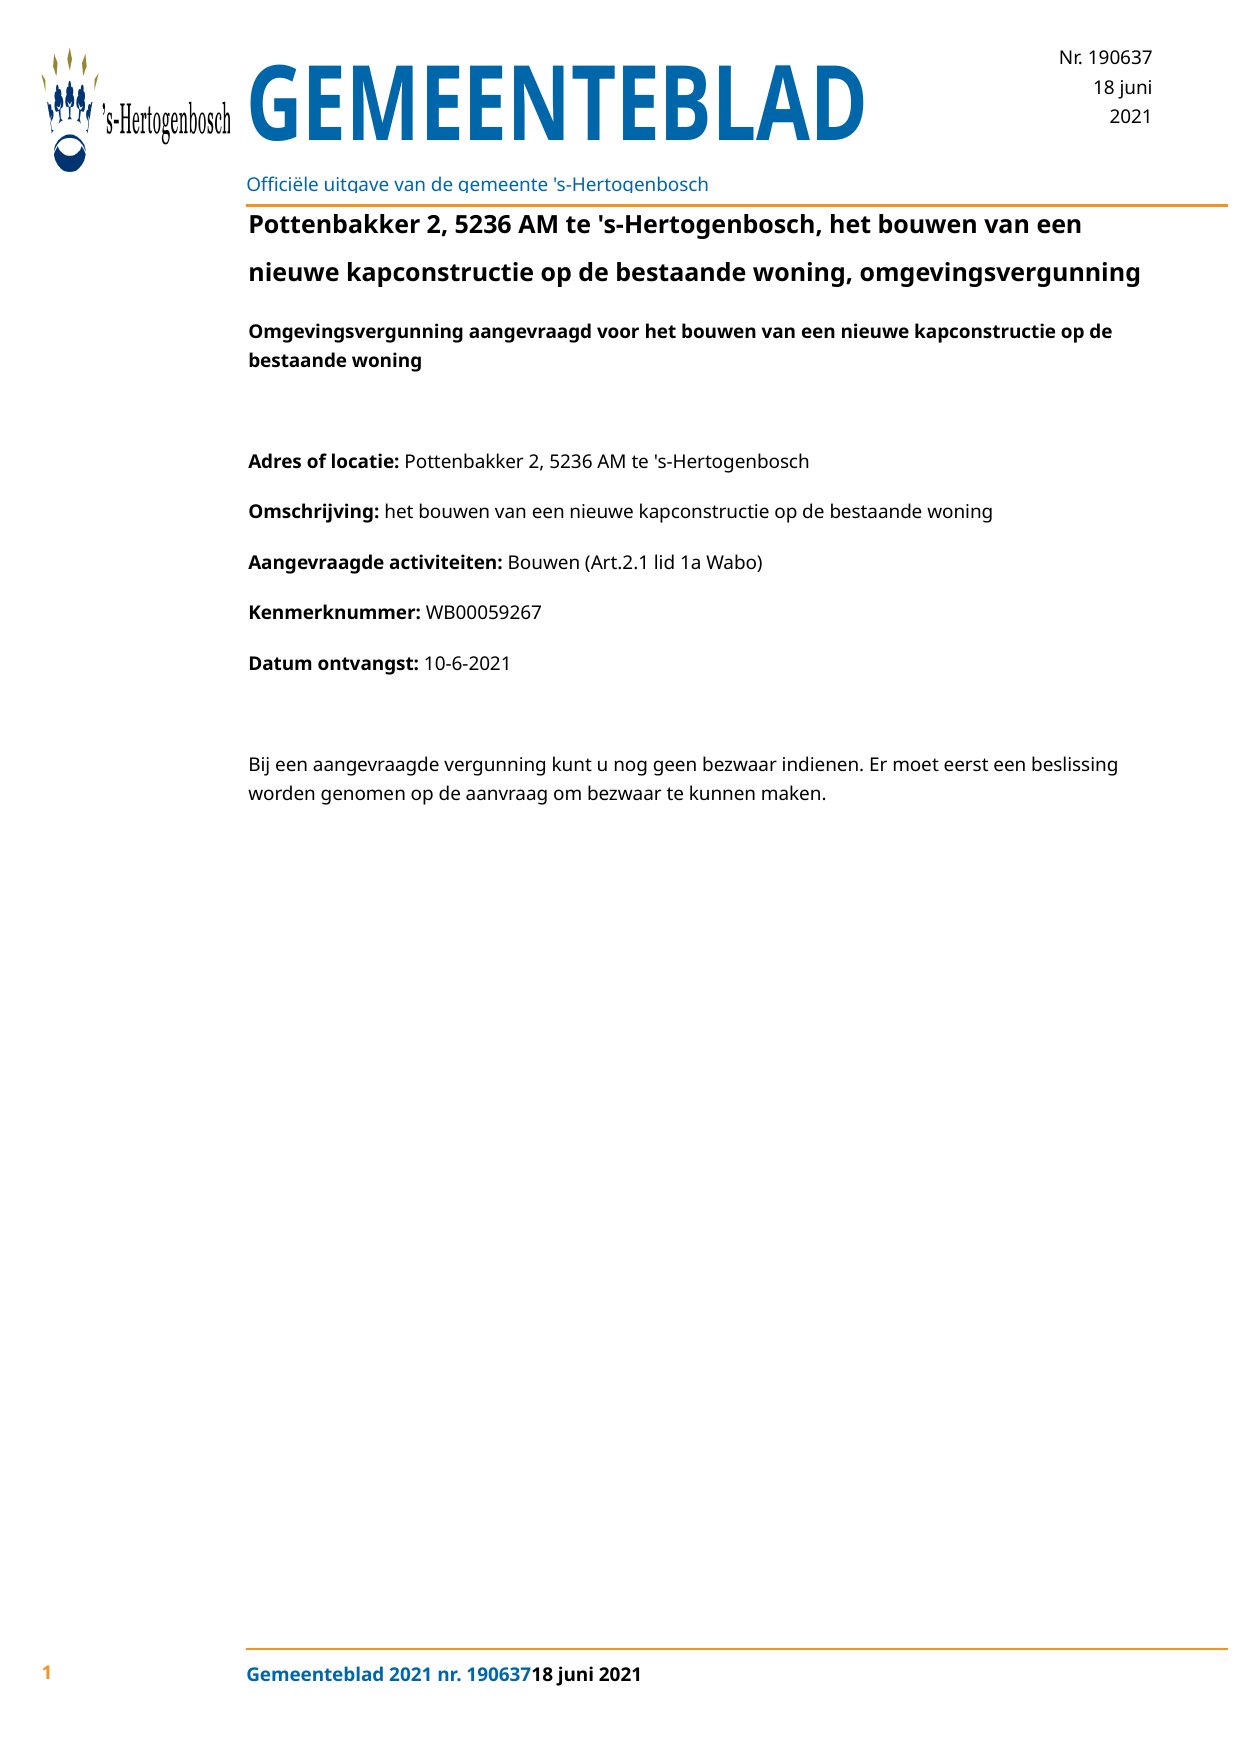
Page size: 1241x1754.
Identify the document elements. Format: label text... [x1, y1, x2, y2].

picture [41, 47, 231, 172]
text Datum ontvangst: 10-6-2021 [248, 650, 1152, 676]
text Pottenbakker 2, 5236 AM te 's-Hertogenbosch, het bouwen van een nieuwe kapconstructie op de bestaande woning, omgevingsvergunning [248, 207, 1152, 288]
text Adres of locatie: Pottenbakker 2, 5236 AM te 's-Hertogenbosch [248, 448, 1152, 474]
text Aangevraagde activiteiten: Bouwen (Art.2.1 lid 1a Wabo) [248, 549, 1152, 575]
text Omschrijving: het bouwen van een nieuwe kapconstructie op de bestaande woning [248, 499, 1152, 524]
text Bij een aangevraagde vergunning kunt u nog geen bezwaar indienen. Er moet eerst een beslissing worden genomen op de aanvraag om bezwaar te kunnen maken. [248, 751, 1152, 806]
text Kenmerknummer: WB00059267 [248, 599, 1152, 625]
text Omgevingsvergunning aangevraagd voor het bouwen van een nieuwe kapconstructie op de bestaande woning [248, 318, 1152, 373]
